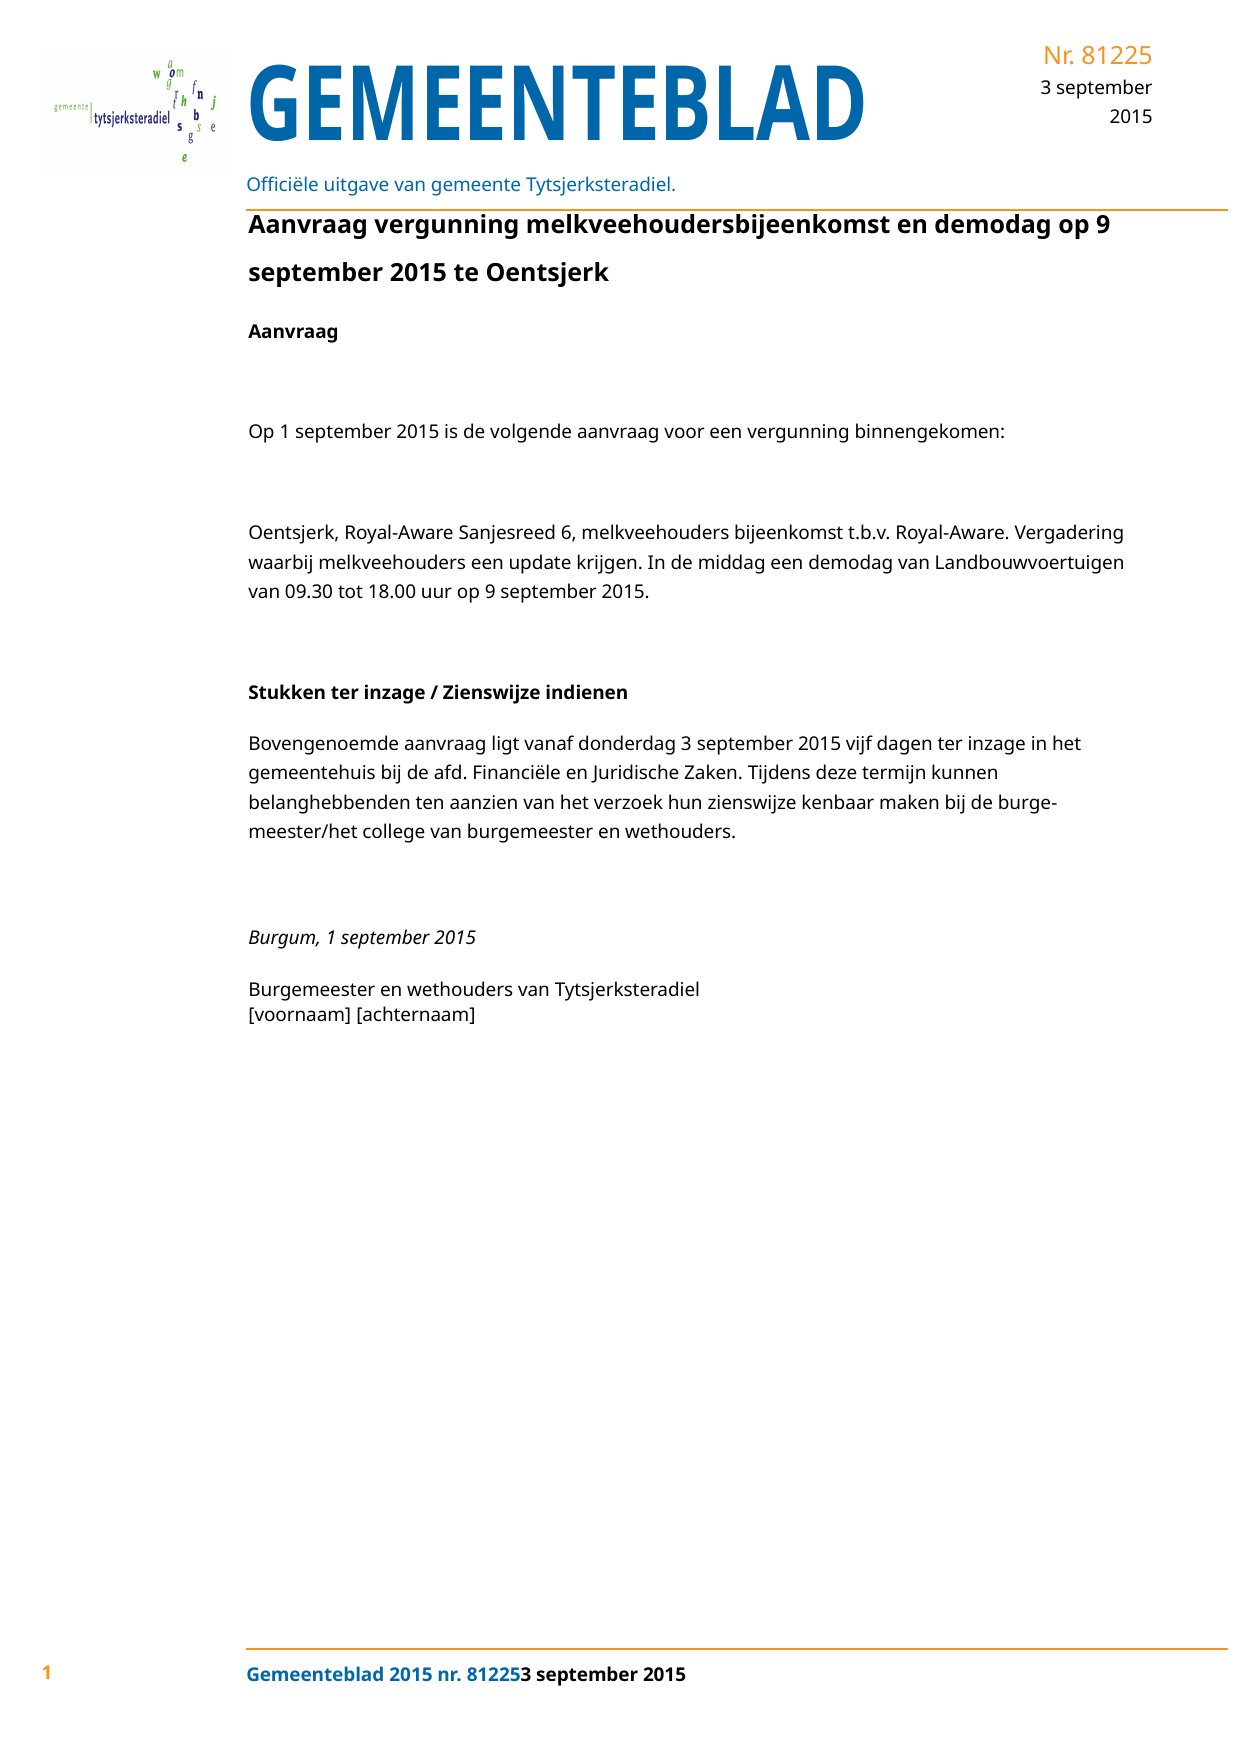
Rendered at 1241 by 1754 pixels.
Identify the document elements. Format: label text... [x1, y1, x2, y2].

text Burgemeester en wethouders van Tytsjerksteradiel [248, 976, 1152, 1002]
text Burgum, 1 september 2015 [248, 924, 1152, 950]
text [voornaam] [achternaam] [248, 1002, 1152, 1027]
text Bovengenoemde aanvraag ligt vanaf donderdag 3 september 2015 vijf dagen ter inzage in het gemeentehuis bij de afd. Financiële en Juridische Zaken. Tijdens deze termijn kunnen belanghebbenden ten aanzien van het verzoek hun zienswijze kenbaar maken bij de burge­meester/het college van burgemeester en wethouders. [248, 730, 1152, 844]
text Stukken ter inzage / Zienswijze indienen [248, 679, 1152, 705]
text Aanvraag [248, 318, 1152, 344]
picture [41, 47, 231, 172]
text Aanvraag vergunning melkveehoudersbijeenkomst en demodag op 9 september 2015 te Oentsjerk [248, 211, 1152, 288]
text Oentsjerk, Royal-Aware Sanjesreed 6, melkveehouders bijeenkomst t.b.v. Royal-Aware. Vergadering waarbij melkveehouders een update krijgen. In de middag een demodag van Landbouwvoertuigen van 09.30 tot 18.00 uur op 9 september 2015. [248, 519, 1152, 604]
text Op 1 september 2015 is de volgende aanvraag voor een vergunning binnengekomen: [248, 419, 1152, 444]
